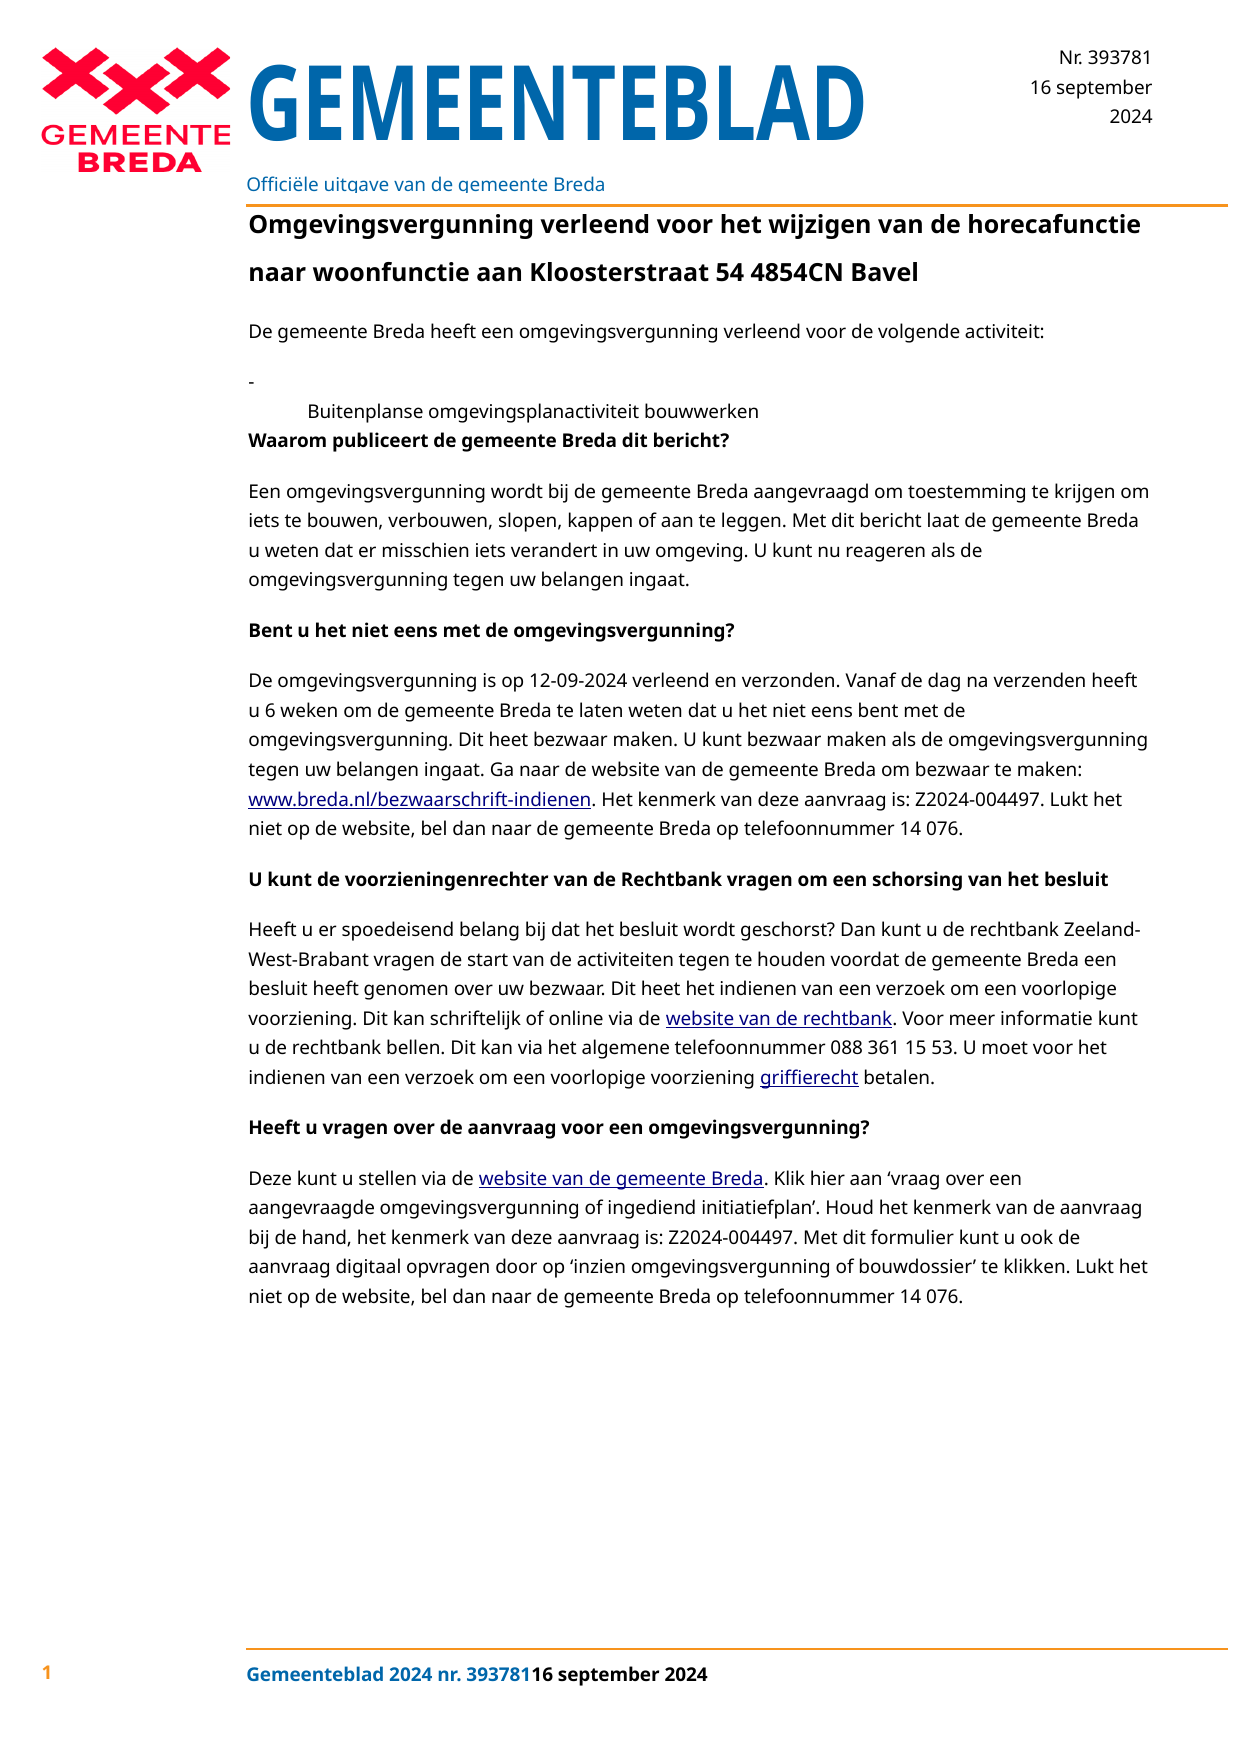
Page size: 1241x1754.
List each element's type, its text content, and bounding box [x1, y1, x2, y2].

text Bent u het niet eens met de omgevingsvergunning? [248, 617, 1152, 643]
text De omgevingsvergunning is op 12-09-2024 verleend en verzonden. Vanaf de dag na verzenden heeft u 6 weken om de gemeente Breda te laten weten dat u het niet eens bent met de omgevingsvergunning. Dit heet bezwaar maken. U kunt bezwaar maken als de omgevingsvergunning tegen uw belangen ingaat. Ga naar de website van de gemeente Breda om bezwaar te maken: www.breda.nl/bezwaarschrift-indienen. Het kenmerk van deze aanvraag is: Z2024-004497. Lukt het niet op de website, bel dan naar de gemeente Breda op telefoonnummer 14 076. [248, 667, 1152, 841]
text Heeft u er spoedeisend belang bij dat het besluit wordt geschorst? Dan kunt u de rechtbank Zeeland-West-Brabant vragen de start van de activiteiten tegen te houden voordat de gemeente Breda een besluit heeft genomen over uw bezwaar. Dit heet het indienen van een verzoek om een voorlopige voorziening. Dit kan schriftelijk of online via de website van de rechtbank. Voor meer informatie kunt u de rechtbank bellen. Dit kan via het algemene telefoonnummer 088 361 15 53. U moet voor het indienen van een verzoek om een voorlopige voorziening griffierecht betalen. [248, 916, 1152, 1090]
list Buitenplanse omgevingsplanactiviteit bouwwerken [248, 398, 1152, 424]
text U kunt de voorzieningenrechter van de Rechtbank vragen om een schorsing van het besluit [248, 866, 1152, 892]
text Omgevingsvergunning verleend voor het wijzigen van de horecafunctie naar woonfunctie aan Kloosterstraat 54 4854CN Bavel [248, 207, 1152, 288]
text Deze kunt u stellen via de website van de gemeente Breda. Klik hier aan ‘vraag over een aangevraagde omgevingsvergunning of ingediend initiatiefplan’. Houd het kenmerk van de aanvraag bij de hand, het kenmerk van deze aanvraag is: Z2024-004497. Met dit formulier kunt u ook de aanvraag digitaal opvragen door op ‘inzien omgevingsvergunning of bouwdossier’ te klikken. Lukt het niet op de website, bel dan naar de gemeente Breda op telefoonnummer 14 076. [248, 1165, 1152, 1309]
text Heeft u vragen over de aanvraag voor een omgevingsvergunning? [248, 1114, 1152, 1140]
text Een omgevingsvergunning wordt bij de gemeente Breda aangevraagd om toestemming te krijgen om iets te bouwen, verbouwen, slopen, kappen of aan te leggen. Met dit bericht laat de gemeente Breda u weten dat er misschien iets verandert in uw omgeving. U kunt nu reageren als de omgevingsvergunning tegen uw belangen ingaat. [248, 478, 1152, 592]
picture [41, 47, 231, 172]
text De gemeente Breda heeft een omgevingsvergunning verleend voor de volgende activiteit: [248, 318, 1152, 344]
text Waarom publiceert de gemeente Breda dit bericht? [248, 427, 1152, 453]
